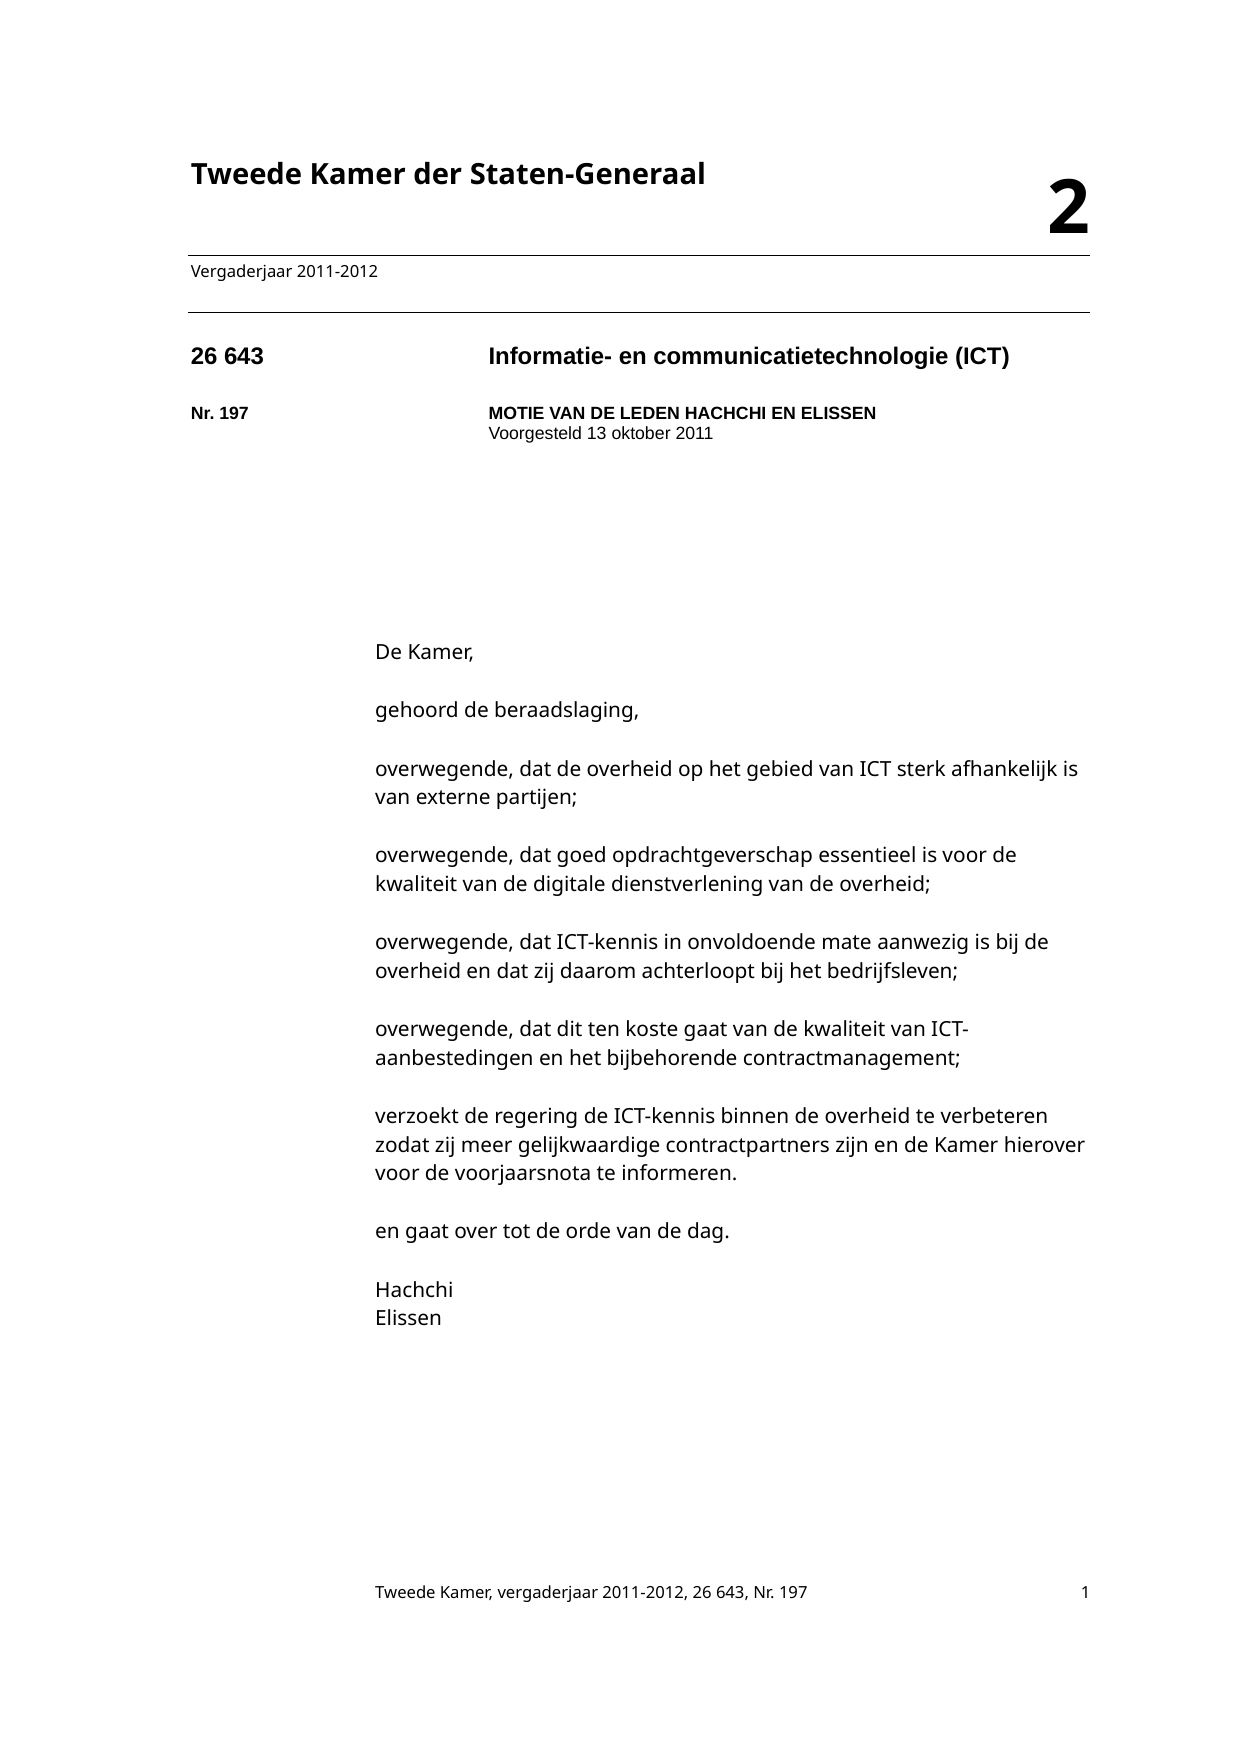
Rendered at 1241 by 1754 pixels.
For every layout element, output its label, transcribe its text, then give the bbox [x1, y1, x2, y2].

table_cell [485, 313, 1090, 339]
text gehoord de beraadslaging, [375, 695, 1090, 724]
table_cell [485, 256, 1090, 312]
table_cell Vergaderjaar 2011-2012 [188, 256, 485, 312]
text en gaat over tot de orde van de dag. [375, 1217, 1090, 1245]
text De Kamer, [375, 637, 1090, 665]
text verzoekt de regering de ICT-kennis binnen de overheid te verbeteren zodat zij meer gelijkwaardige contractpartners zijn en de Kamer hierover voor de voorjaarsnota te informeren. [375, 1101, 1090, 1187]
table_header Tweede Kamer der Staten-Generaal [188, 150, 909, 255]
text overwegende, dat ICT-kennis in onvoldoende mate aanwezig is bij de overheid en dat zij daarom achterloopt bij het bedrijfsleven; [375, 927, 1090, 984]
text overwegende, dat dit ten koste gaat van de kwaliteit van ICT-aanbestedingen en het bijbehorende contractmanagement; [375, 1014, 1090, 1071]
table_header 2 [910, 150, 1090, 255]
table_cell 26 643 [188, 339, 485, 399]
table_cell Nr. 197 [188, 399, 485, 518]
table_cell [188, 313, 485, 339]
text overwegende, dat de overheid op het gebied van ICT sterk afhankelijk is van externe partijen; [375, 754, 1090, 811]
table_cell MOTIE VAN DE LEDEN HACHCHI EN ELISSEN Voorgesteld 13 oktober 2011 [485, 399, 1090, 518]
text Elissen [375, 1303, 1090, 1332]
text overwegende, dat goed opdrachtgeverschap essentieel is voor de kwaliteit van de digitale dienstverlening van de overheid; [375, 841, 1090, 897]
table_cell Informatie- en communicatietechnologie (ICT) [485, 339, 1090, 399]
text Hachchi [375, 1275, 1090, 1303]
